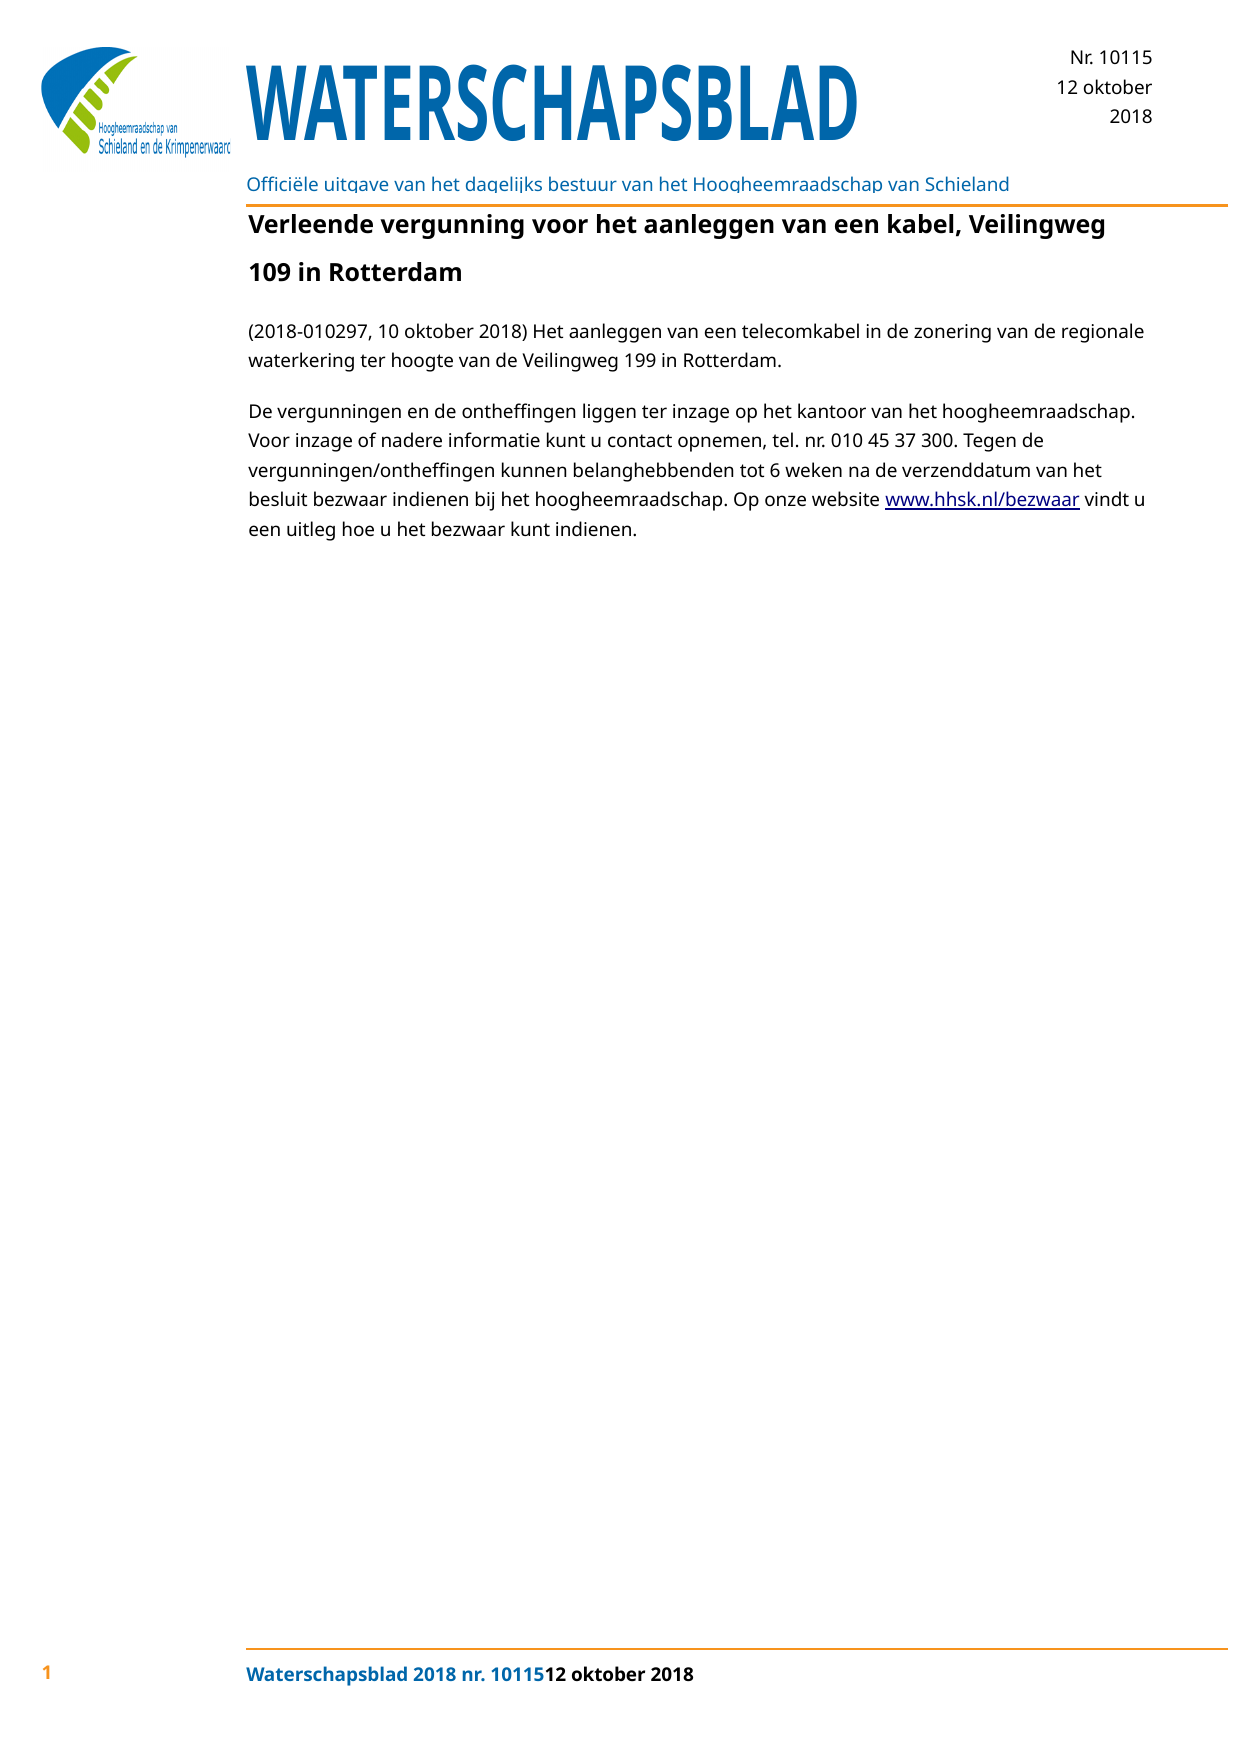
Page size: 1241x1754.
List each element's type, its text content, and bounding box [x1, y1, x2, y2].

text (2018-010297, 10 oktober 2018) Het aanleggen van een telecomkabel in de zonering van de regionale waterkering ter hoogte van de Veilingweg 199 in Rotterdam. [248, 318, 1152, 373]
picture [41, 47, 231, 172]
text De vergunningen en de ontheffingen liggen ter inzage op het kantoor van het hoogheemraadschap. Voor inzage of nadere informatie kunt u contact opnemen, tel. nr. 010 45 37 300. Tegen de vergunningen/ontheffingen kunnen belanghebbenden tot 6 weken na de verzenddatum van het besluit bezwaar indienen bij het hoogheemraadschap. Op onze website www.hhsk.nl/bezwaar vindt u een uitleg hoe u het bezwaar kunt indienen. [248, 398, 1152, 542]
text Verleende vergunning voor het aanleggen van een kabel, Veilingweg 109 in Rotterdam [248, 207, 1152, 288]
